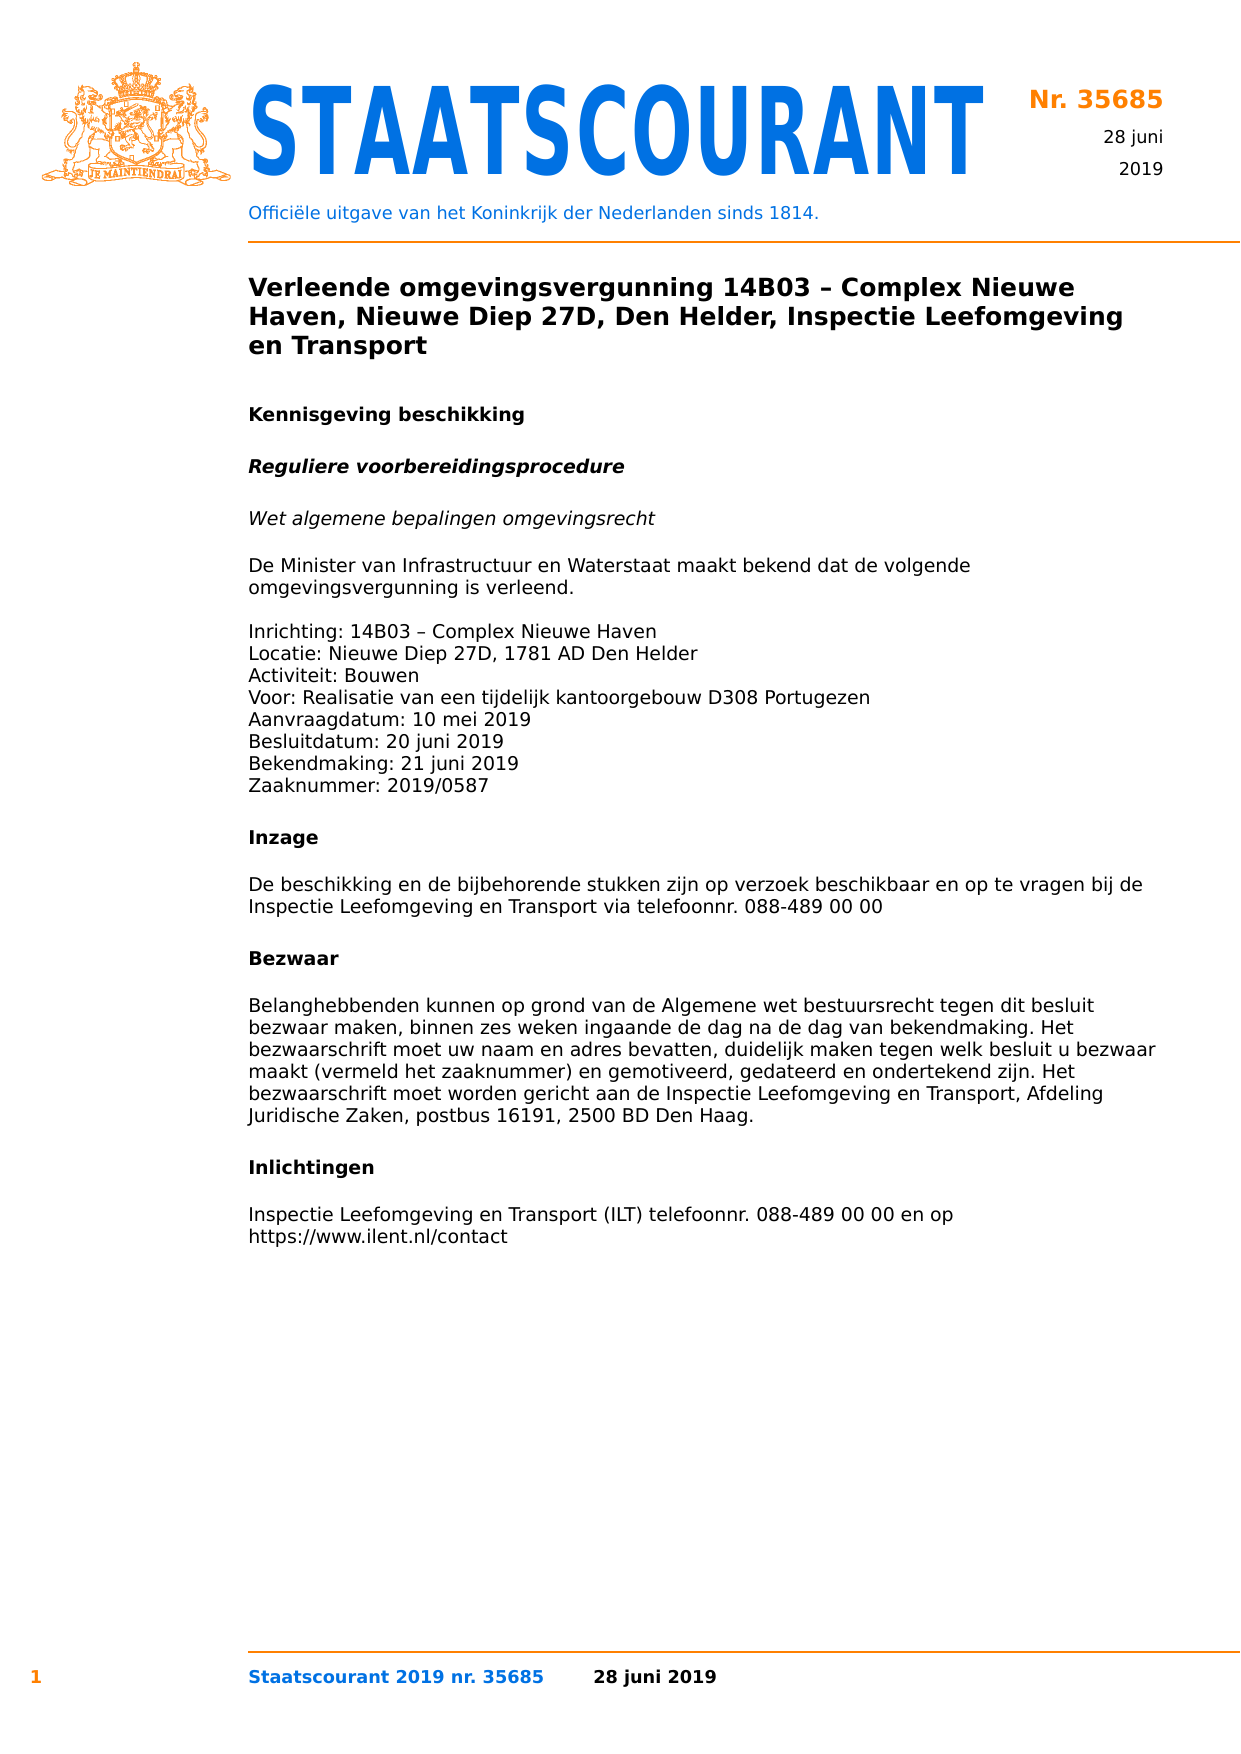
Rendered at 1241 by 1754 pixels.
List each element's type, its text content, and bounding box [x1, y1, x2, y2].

text Voor: Realisatie van een tijdelijk kantoorgebouw D308 Portugezen [248, 687, 1163, 709]
text Besluitdatum: 20 juni 2019 [248, 731, 1163, 753]
text Locatie: Nieuwe Diep 27D, 1781 AD Den Helder [248, 643, 1163, 665]
table_cell Officiële uitgave van het Koninkrijk der Nederlanden sinds 1814. [248, 203, 1240, 241]
text Activiteit: Bouwen [248, 665, 1163, 687]
table_cell 2019 [998, 153, 1240, 203]
table_header Nr. 35685 [998, 62, 1240, 121]
text Inspectie Leefomgeving en Transport (ILT) telefoonnr. 088-489 00 00 en op https://www.ilent.nl/contact [248, 1204, 1163, 1248]
subtitle Reguliere voorbereidingsprocedure [248, 456, 1163, 478]
text De Minister van Infrastructuur en Waterstaat maakt bekend dat de volgende omgevingsvergunning is verleend. [248, 555, 1163, 599]
text Aanvraagdatum: 10 mei 2019 [248, 709, 1163, 731]
subtitle Kennisgeving beschikking [248, 404, 1163, 426]
subtitle Inzage [248, 827, 1163, 849]
text Bekendmaking: 21 juni 2019 [248, 753, 1163, 775]
text Belanghebbenden kunnen op grond van de Algemene wet bestuursrecht tegen dit besluit bezwaar maken, binnen zes weken ingaande de dag na de dag van bekendmaking. Het bezwaarschrift moet uw naam en adres bevatten, duidelijk maken tegen welk besluit u bezwaar maakt (vermeld het zaaknummer) en gemotiveerd, gedateerd en ondertekend zijn. Het bezwaarschrift moet worden gericht aan de Inspectie Leefomgeving en Transport, Afdeling Juridische Zaken, postbus 16191, 2500 BD Den Haag. [248, 995, 1163, 1127]
table_header [25, 62, 248, 241]
text Zaaknummer: 2019/0587 [248, 775, 1163, 797]
text De beschikking en de bijbehorende stukken zijn op verzoek beschikbaar en op te vragen bij de Inspectie Leefomgeving en Transport via telefoonnr. 088-489 00 00 [248, 874, 1163, 918]
table_header STAATSCOURANT [248, 62, 998, 203]
subtitle Inlichtingen [248, 1157, 1163, 1179]
table_cell 28 juni [998, 121, 1240, 153]
subtitle Verleende omgevingsvergunning 14B03 – Complex Nieuwe Haven, Nieuwe Diep 27D, Den Helder, Inspectie Leefomgeving en Transport [248, 273, 1163, 361]
picture [41, 62, 231, 186]
subtitle Wet algemene bepalingen omgevingsrecht [248, 508, 1163, 530]
subtitle Bezwaar [248, 948, 1163, 970]
text Inrichting: 14B03 – Complex Nieuwe Haven [248, 621, 1163, 643]
